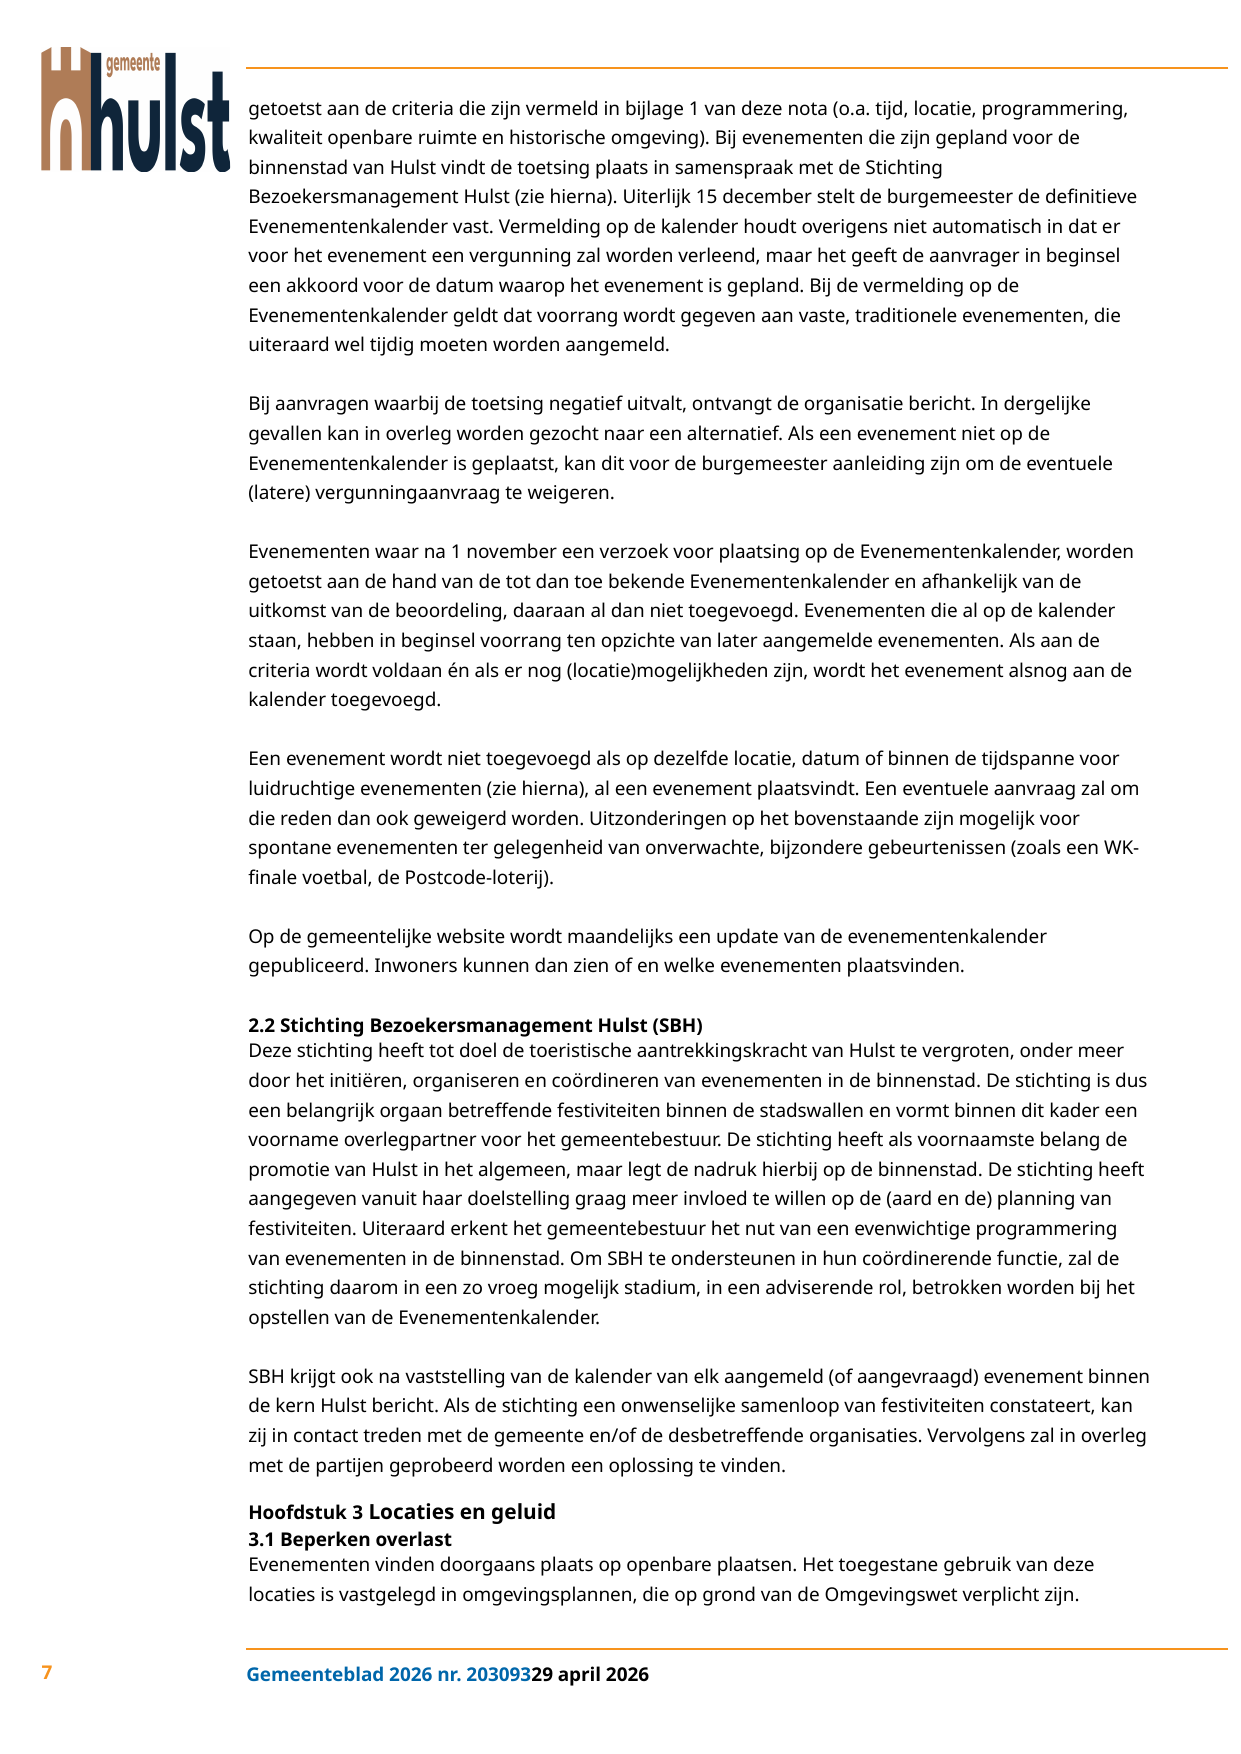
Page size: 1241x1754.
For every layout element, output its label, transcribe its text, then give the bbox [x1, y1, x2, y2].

text Hoofdstuk 3 Locaties en geluid [248, 1497, 1152, 1526]
text 3.1 Beperken overlast [248, 1526, 1152, 1552]
text SBH krijgt ook na vaststelling van de kalender van elk aangemeld (of aangevraagd) evenement binnen de kern Hulst bericht. Als de stichting een onwenselijke samenloop van festiviteiten constateert, kan zij in contact treden met de gemeente en/of de desbetreffende organisaties. Vervolgens zal in overleg met de partijen geprobeerd worden een oplossing te vinden. [248, 1363, 1152, 1477]
text Evenementen vinden doorgaans plaats op openbare plaatsen. Het toegestane gebruik van deze locaties is vastgelegd in omgevingsplannen, die op grond van de Omgevingswet verplicht zijn. [248, 1552, 1152, 1607]
text Een evenement wordt niet toegevoegd als op dezelfde locatie, datum of binnen de tijdspanne voor luidruchtige evenementen (zie hierna), al een evenement plaatsvindt. Een eventuele aanvraag zal om die reden dan ook geweigerd worden. Uitzonderingen op het bovenstaande zijn mogelijk voor spontane evenementen ter gelegenheid van onverwachte, bijzondere gebeurtenissen (zoals een WK-finale voetbal, de Postcode-loterij). [248, 746, 1152, 890]
text Bij aanvragen waarbij de toetsing negatief uitvalt, ontvangt de organisatie bericht. In dergelijke gevallen kan in overleg worden gezocht naar een alternatief. Als een evenement niet op de Evenementenkalender is geplaatst, kan dit voor de burgemeester aanleiding zijn om de eventuele (latere) vergunningaanvraag te weigeren. [248, 391, 1152, 505]
text getoetst aan de criteria die zijn vermeld in bijlage 1 van deze nota (o.a. tijd, locatie, programmering, kwaliteit openbare ruimte en historische omgeving). Bij evenementen die zijn gepland voor de binnenstad van Hulst vindt de toetsing plaats in samenspraak met de Stichting Bezoekersmanagement Hulst (zie hierna). Uiterlijk 15 december stelt de burgemeester de definitieve Evenementenkalender vast. Vermelding op de kalender houdt overigens niet automatisch in dat er voor het evenement een vergunning zal worden verleend, maar het geeft de aanvrager in beginsel een akkoord voor de datum waarop het evenement is gepland. Bij de vermelding op de Evenementenkalender geldt dat voorrang wordt gegeven aan vaste, traditionele evenementen, die uiteraard wel tijdig moeten worden aangemeld. [248, 95, 1152, 357]
text Evenementen waar na 1 november een verzoek voor plaatsing op de Evenementenkalender, worden getoetst aan de hand van de tot dan toe bekende Evenementenkalender en afhankelijk van de uitkomst van de beoordeling, daaraan al dan niet toegevoegd. Evenementen die al op de kalender staan, hebben in beginsel voorrang ten opzichte van later aangemelde evenementen. Als aan de criteria wordt voldaan én als er nog (locatie)mogelijkheden zijn, wordt het evenement alsnog aan de kalender toegevoegd. [248, 538, 1152, 712]
text Op de gemeentelijke website wordt maandelijks een update van de evenementenkalender gepubliceerd. Inwoners kunnen dan zien of en welke evenementen plaatsvinden. [248, 923, 1152, 978]
text 2.2 Stichting Bezoekersmanagement Hulst (SBH) [248, 1012, 1152, 1038]
text Deze stichting heeft tot doel de toeristische aantrekkingskracht van Hulst te vergroten, onder meer door het initiëren, organiseren en coördineren van evenementen in de binnenstad. De stichting is dus een belangrijk orgaan betreffende festiviteiten binnen de stadswallen en vormt binnen dit kader een voorname overlegpartner voor het gemeentebestuur. De stichting heeft als voornaamste belang de promotie van Hulst in het algemeen, maar legt de nadruk hierbij op de binnenstad. De stichting heeft aangegeven vanuit haar doelstelling graag meer invloed te willen op de (aard en de) planning van festiviteiten. Uiteraard erkent het gemeentebestuur het nut van een evenwichtige programmering van evenementen in de binnenstad. Om SBH te ondersteunen in hun coördinerende functie, zal de stichting daarom in een zo vroeg mogelijk stadium, in een adviserende rol, betrokken worden bij het opstellen van de Evenementenkalender. [248, 1038, 1152, 1329]
picture [41, 47, 231, 172]
